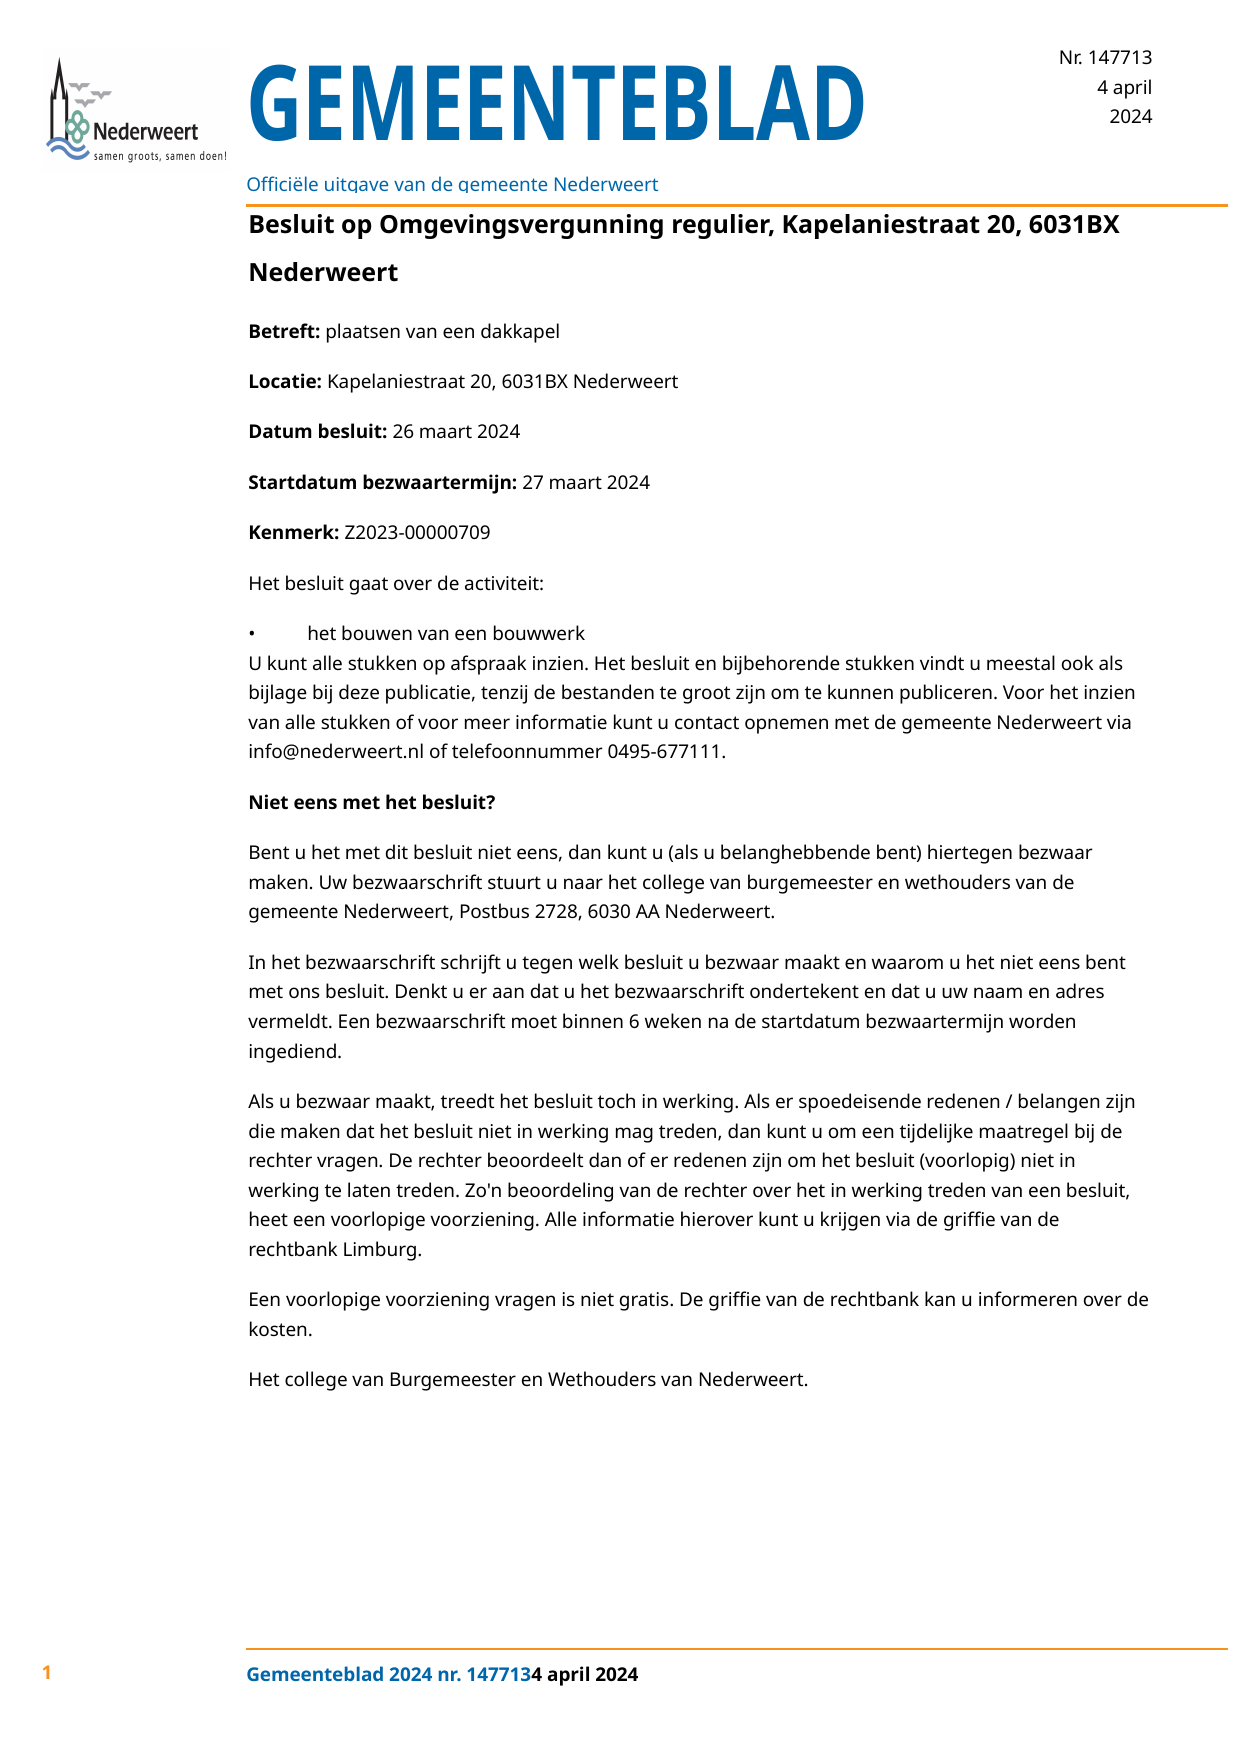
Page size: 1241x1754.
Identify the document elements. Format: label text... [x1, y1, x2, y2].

text Niet eens met het besluit? [248, 789, 1152, 815]
text Een voorlopige voorziening vragen is niet gratis. De griffie van de rechtbank kan u informeren over de kosten. [248, 1287, 1152, 1342]
text Besluit op Omgevingsvergunning regulier, Kapelaniestraat 20, 6031BX Nederweert [248, 207, 1152, 288]
text Bent u het met dit besluit niet eens, dan kunt u (als u belanghebbende bent) hiertegen bezwaar maken. Uw bezwaarschrift stuurt u naar het college van burgemeester en wethouders van de gemeente Nederweert, Postbus 2728, 6030 AA Nederweert. [248, 839, 1152, 924]
text U kunt alle stukken op afspraak inzien. Het besluit en bijbehorende stukken vindt u meestal ook als bijlage bij deze publicatie, tenzij de bestanden te groot zijn om te kunnen publiceren. Voor het inzien van alle stukken of voor meer informatie kunt u contact opnemen met de gemeente Nederweert via info@nederweert.nl of telefoonnummer 0495-677111. [248, 650, 1152, 764]
text Betreft: plaatsen van een dakkapel [248, 318, 1152, 344]
text Het college van Burgemeester en Wethouders van Nederweert. [248, 1367, 1152, 1392]
text Kenmerk: Z2023-00000709 [248, 519, 1152, 545]
text In het bezwaarschrift schrijft u tegen welk besluit u bezwaar maakt en waarom u het niet eens bent met ons besluit. Denkt u er aan dat u het bezwaarschrift ondertekent en dat u uw naam en adres vermeldt. Een bezwaarschrift moet binnen 6 weken na de startdatum bezwaartermijn worden ingediend. [248, 949, 1152, 1064]
text Locatie: Kapelaniestraat 20, 6031BX Nederweert [248, 368, 1152, 394]
text Als u bezwaar maakt, treedt het besluit toch in werking. Als er spoedeisende redenen / belangen zijn die maken dat het besluit niet in werking mag treden, dan kunt u om een tijdelijke maatregel bij de rechter vragen. De rechter beoordeelt dan of er redenen zijn om het besluit (voorlopig) niet in werking te laten treden. Zo'n beoordeling van de rechter over het in werking treden van een besluit, heet een voorlopige voorziening. Alle informatie hierover kunt u krijgen via de griffie van de rechtbank Limburg. [248, 1088, 1152, 1262]
picture [41, 47, 231, 172]
text Het besluit gaat over de activiteit: [248, 570, 1152, 596]
text Datum besluit: 26 maart 2024 [248, 419, 1152, 444]
list het bouwen van een bouwwerk [248, 620, 1152, 646]
text Startdatum bezwaartermijn: 27 maart 2024 [248, 469, 1152, 495]
